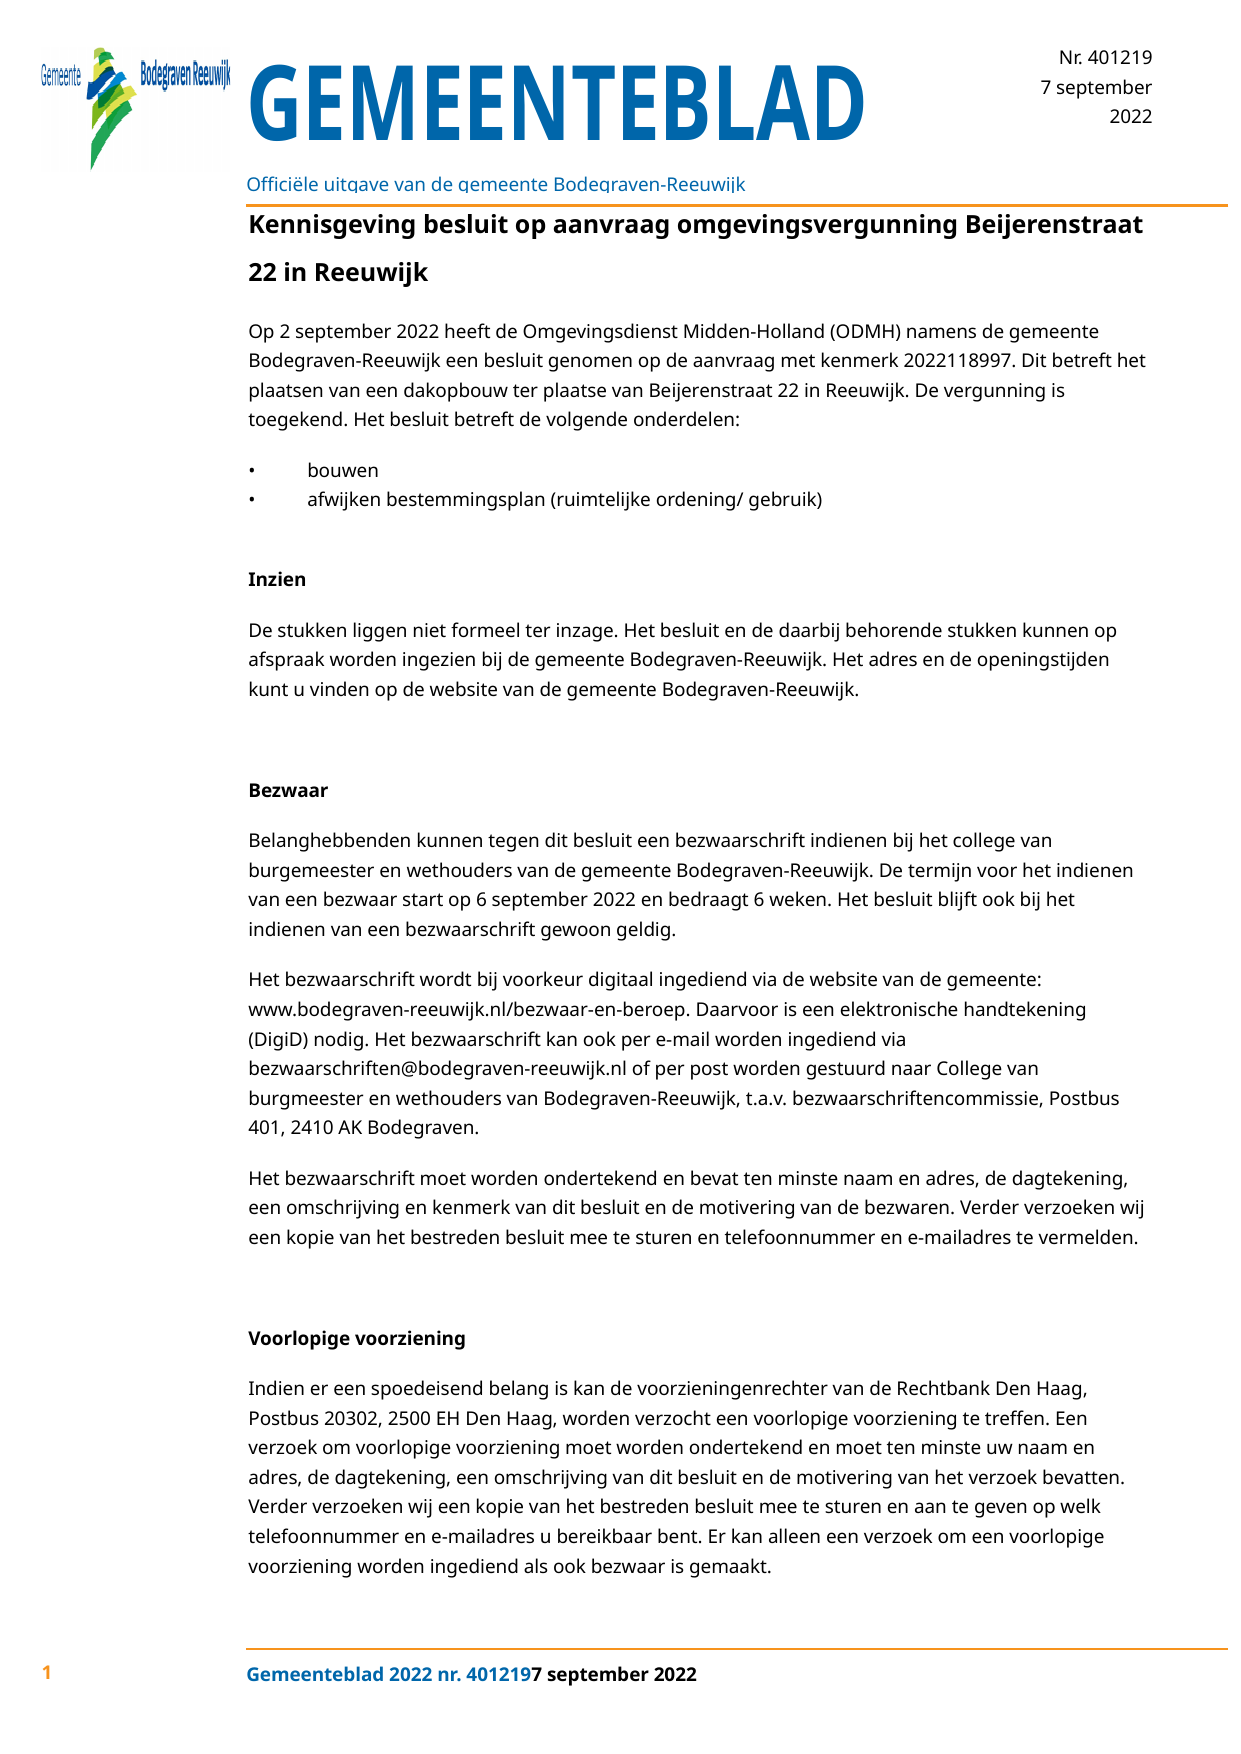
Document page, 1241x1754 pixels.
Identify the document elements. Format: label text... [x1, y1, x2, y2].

text Op 2 september 2022 heeft de Omgevingsdienst Midden-Holland (ODMH) namens de gemeente Bodegraven-Reeuwijk een besluit genomen op de aanvraag met kenmerk 2022118997. Dit betreft het plaatsen van een dakopbouw ter plaatse van Beijerenstraat 22 in Reeuwijk. De vergunning is toegekend. Het besluit betreft de volgende onderdelen: [248, 318, 1152, 432]
text Kennisgeving besluit op aanvraag omgevingsvergunning Beijerenstraat 22 in Reeuwijk [248, 207, 1152, 288]
text Bezwaar [248, 777, 1152, 803]
text Het bezwaarschrift wordt bij voorkeur digitaal ingediend via de website van de gemeente: www.bodegraven-reeuwijk.nl/bezwaar-en-beroep. Daarvoor is een elektronische handtekening (DigiD) nodig. Het bezwaarschrift kan ook per e-mail worden ingediend via bezwaarschriften@bodegraven-reeuwijk.nl of per post worden gestuurd naar College van burgmeester en wethouders van Bodegraven-Reeuwijk, t.a.v. bezwaarschriftencommissie, Postbus 401, 2410 AK Bodegraven. [248, 967, 1152, 1140]
text Inzien [248, 567, 1152, 592]
text De stukken liggen niet formeel ter inzage. Het besluit en de daarbij behorende stukken kunnen op afspraak worden ingezien bij de gemeente Bodegraven-Reeuwijk. Het adres en de openingstijden kunt u vinden op de website van de gemeente Bodegraven-Reeuwijk. [248, 617, 1152, 702]
text Het bezwaarschrift moet worden ondertekend en bevat ten minste naam en adres, de dagtekening, een omschrijving en kenmerk van dit besluit en de motivering van de bezwaren. Verder verzoeken wij een kopie van het bestreden besluit mee te sturen en telefoonnummer en e-mailadres te vermelden. [248, 1165, 1152, 1250]
picture [41, 47, 231, 172]
text Belanghebbenden kunnen tegen dit besluit een bezwaarschrift indienen bij het college van burgemeester en wethouders van de gemeente Bodegraven-Reeuwijk. De termijn voor het indienen van een bezwaar start op 6 september 2022 en bedraagt 6 weken. Het besluit blijft ook bij het indienen van een bezwaarschrift gewoon geldig. [248, 827, 1152, 942]
text Indien er een spoedeisend belang is kan de voorzieningenrechter van de Rechtbank Den Haag, Postbus 20302, 2500 EH Den Haag, worden verzocht een voorlopige voorziening te treffen. Een verzoek om voorlopige voorziening moet worden ondertekend en moet ten minste uw naam en adres, de dagtekening, een omschrijving van dit besluit en de motivering van het verzoek bevatten. Verder verzoeken wij een kopie van het bestreden besluit mee te sturen en aan te geven op welk telefoonnummer en e-mailadres u bereikbaar bent. Er kan alleen een verzoek om een voorlopige voorziening worden ingediend als ook bezwaar is gemaakt. [248, 1375, 1152, 1579]
text Voorlopige voorziening [248, 1325, 1152, 1351]
list bouwen [248, 457, 1152, 483]
list afwijken bestemmingsplan (ruimtelijke ordening/ gebruik) [248, 487, 1152, 512]
